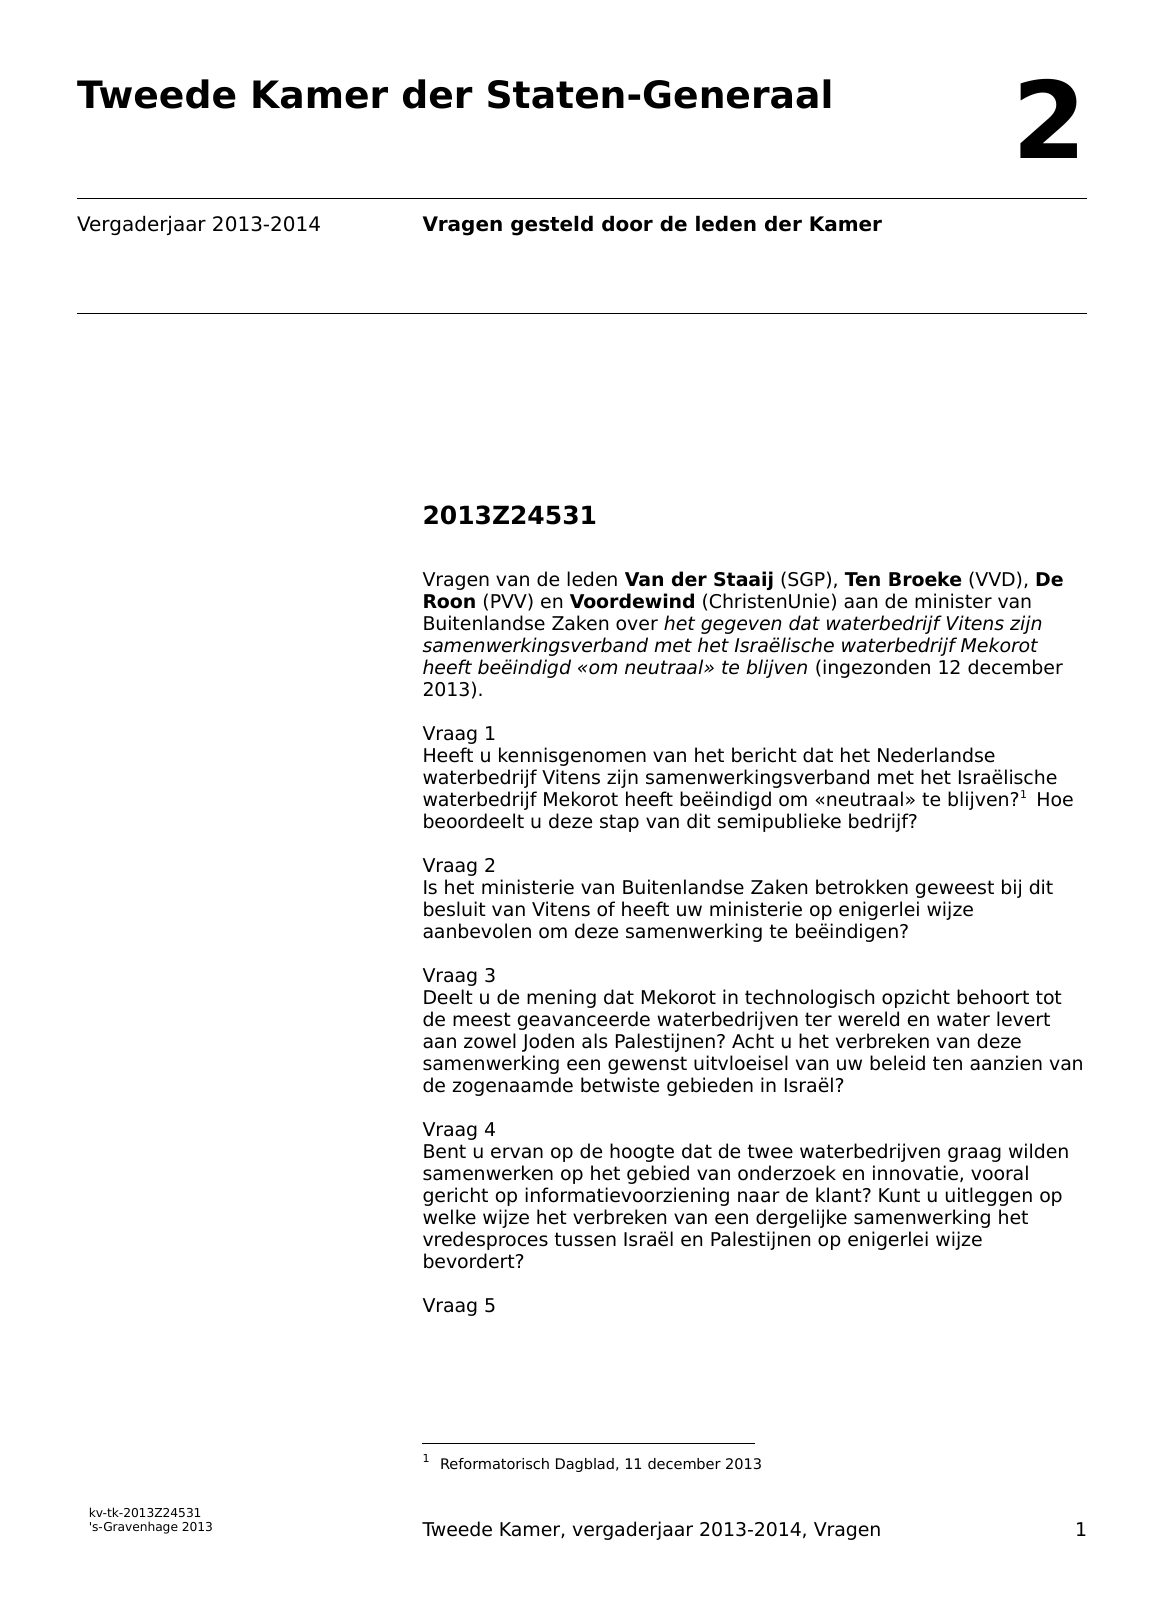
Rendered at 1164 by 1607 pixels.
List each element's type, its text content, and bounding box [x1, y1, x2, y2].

text Deelt u de mening dat Mekorot in technologisch opzicht behoort tot de meest geavanceerde waterbedrijven ter wereld en water levert aan zowel Joden als Palestijnen? Acht u het verbreken van deze samenwerking een gewenst uitvloeisel van uw beleid ten aanzien van de zogenaamde betwiste gebieden in Israël? [422, 987, 1087, 1097]
table_cell Vragen gesteld door de leden der Kamer [422, 199, 1087, 313]
table_header Tweede Kamer der Staten-Generaal [77, 59, 886, 198]
text Reformatorisch Dagblad, 11 december 2013 [422, 1452, 1087, 1474]
text 2013Z24531 [422, 501, 1087, 531]
text Vraag 3 [422, 965, 1087, 987]
text 's-Gravenhage 2013 [88, 1520, 323, 1534]
text Vraag 5 [422, 1295, 1087, 1317]
text Is het ministerie van Buitenlandse Zaken betrokken geweest bij dit besluit van Vitens of heeft uw ministerie op enigerlei wijze aanbevolen om deze samenwerking te beëindigen? [422, 877, 1087, 943]
text Heeft u kennisgenomen van het bericht dat het Nederlandse waterbedrijf Vitens zijn samenwerkingsverband met het Israëlische waterbedrijf Mekorot heeft beëindigd om «neutraal» te blijven? Hoe beoordeelt u deze stap van dit semipublieke bedrijf? [422, 745, 1087, 833]
text Vraag 4 [422, 1119, 1087, 1141]
table_header 2 [886, 59, 1087, 198]
text Vraag 2 [422, 855, 1087, 877]
table_cell Vergaderjaar 2013-2014 [77, 199, 422, 313]
text Vraag 1 [422, 723, 1087, 745]
text Bent u ervan op de hoogte dat de twee waterbedrijven graag wilden samenwerken op het gebied van onderzoek en innovatie, vooral gericht op informatievoorziening naar de klant? Kunt u uitleggen op welke wijze het verbreken van een dergelijke samenwerking het vredesproces tussen Israël en Palestijnen op enigerlei wijze bevordert? [422, 1141, 1087, 1273]
text kv-tk-2013Z24531 [88, 1506, 323, 1520]
text Vragen van de leden Van der Staaij (SGP), Ten Broeke (VVD), De Roon (PVV) en Voordewind (ChristenUnie) aan de minister van Buitenlandse Zaken over het gegeven dat waterbedrijf Vitens zijn samenwerkingsverband met het Israëlische waterbedrijf Mekorot heeft beëindigd «om neutraal» te blijven (ingezonden 12 december 2013). [422, 569, 1087, 701]
